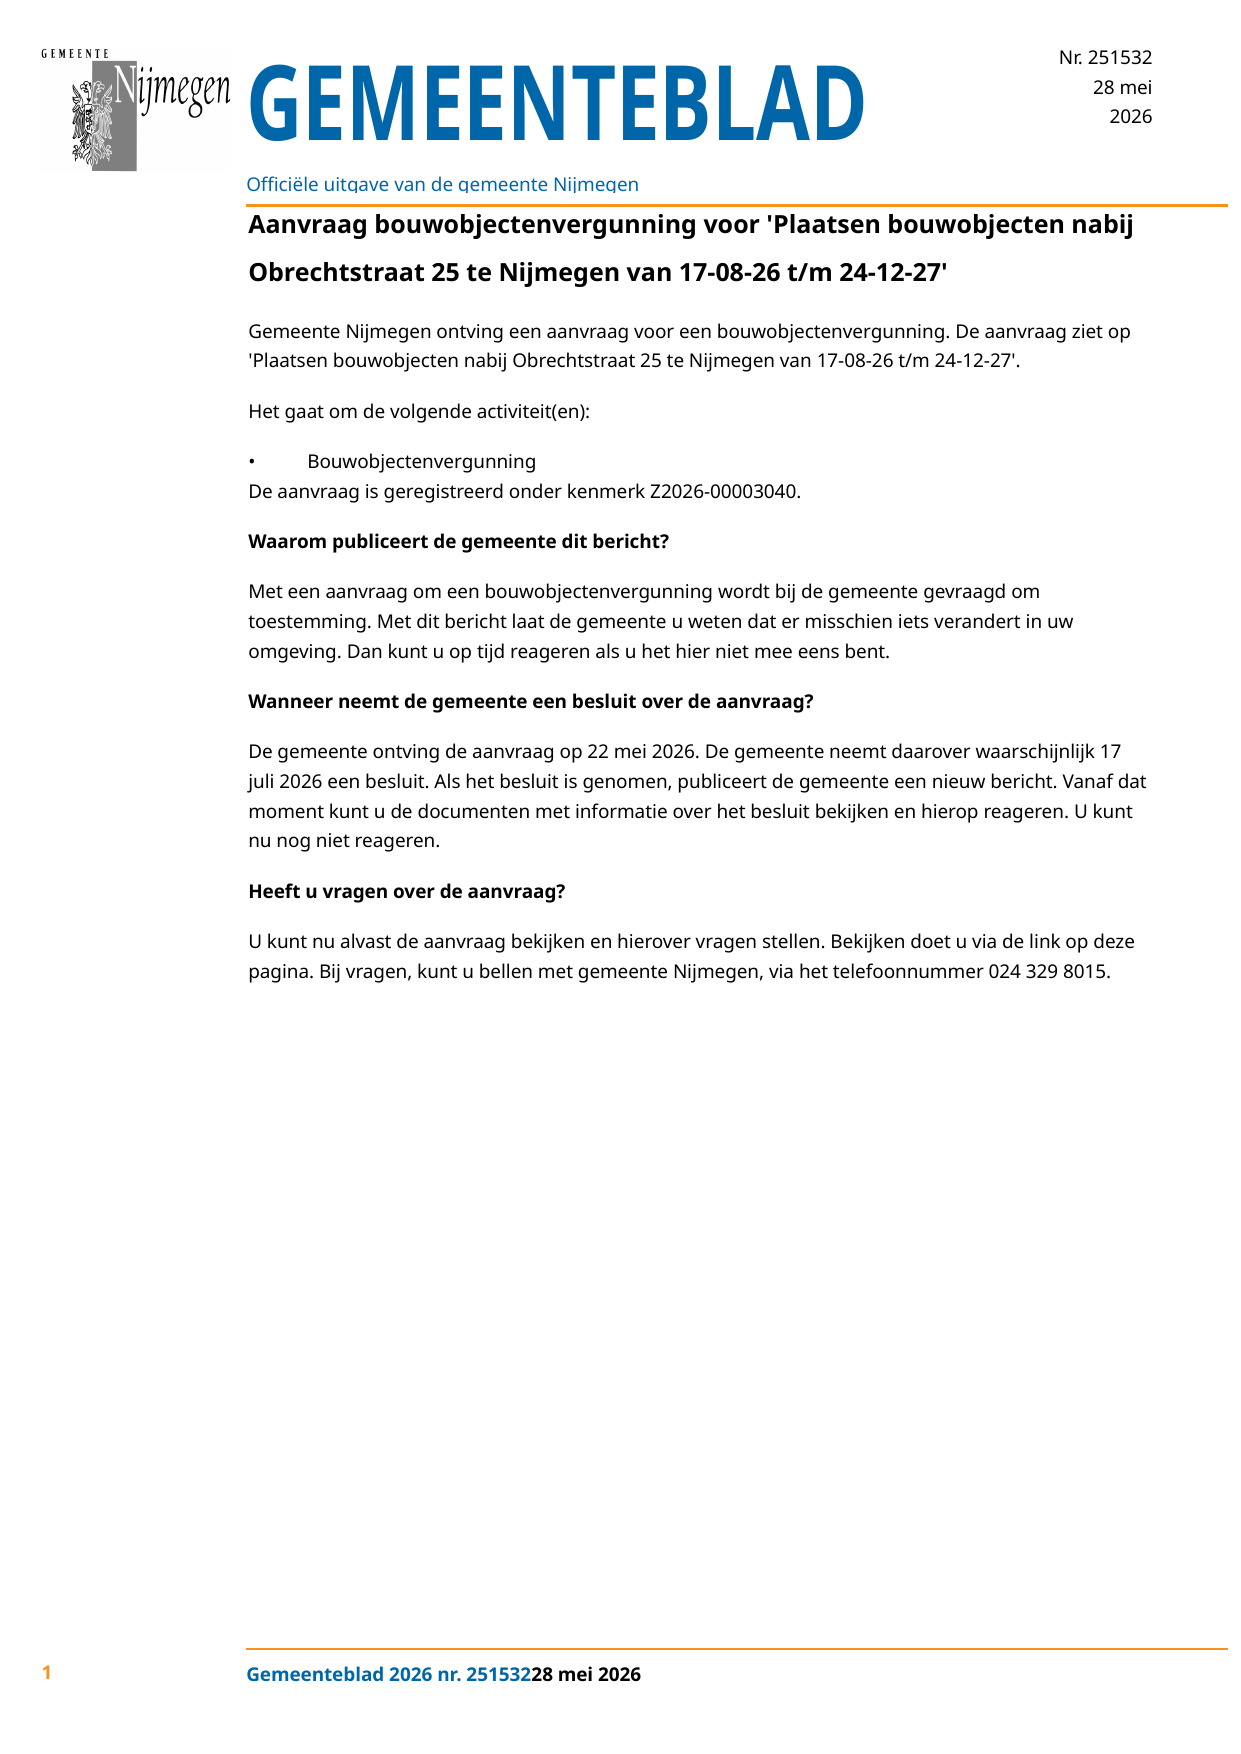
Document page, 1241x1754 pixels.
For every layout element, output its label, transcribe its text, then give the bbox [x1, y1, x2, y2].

text Gemeente Nijmegen ontving een aanvraag voor een bouwobjectenvergunning. De aanvraag ziet op 'Plaatsen bouwobjecten nabij Obrechtstraat 25 te Nijmegen van 17-08-26 t/m 24-12-27'. [248, 318, 1152, 373]
text Waarom publiceert de gemeente dit bericht? [248, 528, 1152, 554]
picture [41, 47, 231, 172]
text De aanvraag is geregistreerd onder kenmerk Z2026-00003040. [248, 478, 1152, 504]
text Met een aanvraag om een bouwobjectenvergunning wordt bij de gemeente gevraagd om toestemming. Met dit bericht laat de gemeente u weten dat er misschien iets verandert in uw omgeving. Dan kunt u op tijd reageren als u het hier niet mee eens bent. [248, 579, 1152, 664]
text U kunt nu alvast de aanvraag bekijken en hierover vragen stellen. Bekijken doet u via de link op deze pagina. Bij vragen, kunt u bellen met gemeente Nijmegen, via het telefoonnummer 024 329 8015. [248, 928, 1152, 984]
text Heeft u vragen over de aanvraag? [248, 878, 1152, 904]
list Bouwobjectenvergunning [248, 448, 1152, 474]
text Aanvraag bouwobjectenvergunning voor 'Plaatsen bouwobjecten nabij Obrechtstraat 25 te Nijmegen van 17-08-26 t/m 24-12-27' [248, 207, 1152, 288]
text De gemeente ontving de aanvraag op 22 mei 2026. De gemeente neemt daarover waarschijnlijk 17 juli 2026 een besluit. Als het besluit is genomen, publiceert de gemeente een nieuw bericht. Vanaf dat moment kunt u de documenten met informatie over het besluit bekijken en hierop reageren. U kunt nu nog niet reageren. [248, 739, 1152, 853]
text Wanneer neemt de gemeente een besluit over de aanvraag? [248, 688, 1152, 714]
text Het gaat om de volgende activiteit(en): [248, 398, 1152, 424]
